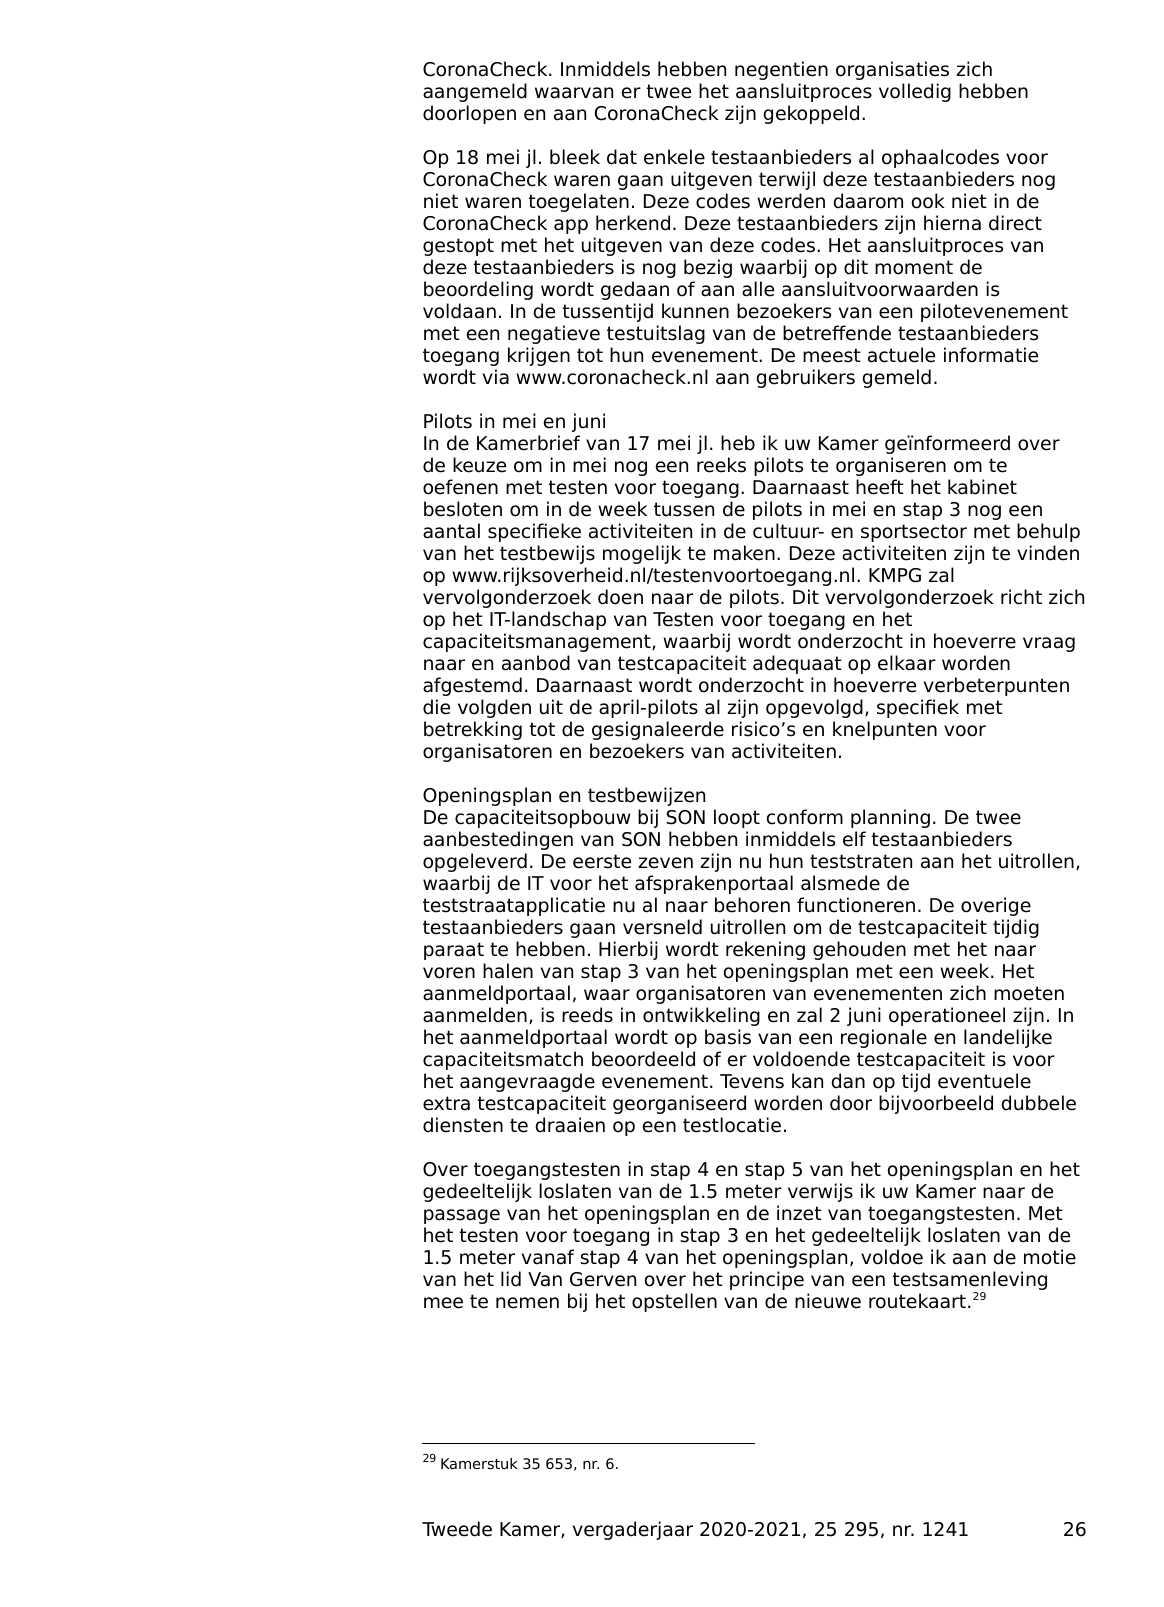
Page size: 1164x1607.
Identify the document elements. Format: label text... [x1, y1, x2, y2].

text Pilots in mei en juni [422, 411, 1087, 433]
text Kamerstuk 35 653, nr. 6. [422, 1452, 1087, 1474]
text Openingsplan en testbewijzen [422, 785, 1087, 807]
text CoronaCheck. Inmiddels hebben negentien organisaties zich aangemeld waarvan er twee het aansluitproces volledig hebben doorlopen en aan CoronaCheck zijn gekoppeld. [422, 59, 1087, 125]
text De capaciteitsopbouw bij SON loopt conform planning. De twee aanbestedingen van SON hebben inmiddels elf testaanbieders opgeleverd. De eerste zeven zijn nu hun teststraten aan het uitrollen, waarbij de IT voor het afsprakenportaal alsmede de teststraatapplicatie nu al naar behoren functioneren. De overige testaanbieders gaan versneld uitrollen om de testcapaciteit tijdig paraat te hebben. Hierbij wordt rekening gehouden met het naar voren halen van stap 3 van het openingsplan met een week. Het aanmeldportaal, waar organisatoren van evenementen zich moeten aanmelden, is reeds in ontwikkeling en zal 2 juni operationeel zijn. In het aanmeldportaal wordt op basis van een regionale en landelijke capaciteitsmatch beoordeeld of er voldoende testcapaciteit is voor het aangevraagde evenement. Tevens kan dan op tijd eventuele extra testcapaciteit georganiseerd worden door bijvoorbeeld dubbele diensten te draaien op een testlocatie. [422, 807, 1087, 1137]
text In de Kamerbrief van 17 mei jl. heb ik uw Kamer geïnformeerd over de keuze om in mei nog een reeks pilots te organiseren om te oefenen met testen voor toegang. Daarnaast heeft het kabinet besloten om in de week tussen de pilots in mei en stap 3 nog een aantal specifieke activiteiten in de cultuur- en sportsector met behulp van het testbewijs mogelijk te maken. Deze activiteiten zijn te vinden op www.rijksoverheid.nl/testenvoortoegang.nl. KMPG zal vervolgonderzoek doen naar de pilots. Dit vervolgonderzoek richt zich op het IT-landschap van Testen voor toegang en het capaciteitsmanagement, waarbij wordt onderzocht in hoeverre vraag naar en aanbod van testcapaciteit adequaat op elkaar worden afgestemd. Daarnaast wordt onderzocht in hoeverre verbeterpunten die volgden uit de april-pilots al zijn opgevolgd, specifiek met betrekking tot de gesignaleerde risico’s en knelpunten voor organisatoren en bezoekers van activiteiten. [422, 433, 1087, 763]
text Op 18 mei jl. bleek dat enkele testaanbieders al ophaalcodes voor CoronaCheck waren gaan uitgeven terwijl deze testaanbieders nog niet waren toegelaten. Deze codes werden daarom ook niet in de CoronaCheck app herkend. Deze testaanbieders zijn hierna direct gestopt met het uitgeven van deze codes. Het aansluitproces van deze testaanbieders is nog bezig waarbij op dit moment de beoordeling wordt gedaan of aan alle aansluitvoorwaarden is voldaan. In de tussentijd kunnen bezoekers van een pilotevenement met een negatieve testuitslag van de betreffende testaanbieders toegang krijgen tot hun evenement. De meest actuele informatie wordt via www.coronacheck.nl aan gebruikers gemeld. [422, 147, 1087, 389]
text Over toegangstesten in stap 4 en stap 5 van het openingsplan en het gedeeltelijk loslaten van de 1.5 meter verwijs ik uw Kamer naar de passage van het openingsplan en de inzet van toegangstesten. Met het testen voor toegang in stap 3 en het gedeeltelijk loslaten van de 1.5 meter vanaf stap 4 van het openingsplan, voldoe ik aan de motie van het lid Van Gerven over het principe van een testsamenleving mee te nemen bij het opstellen van de nieuwe routekaart. [422, 1159, 1087, 1313]
